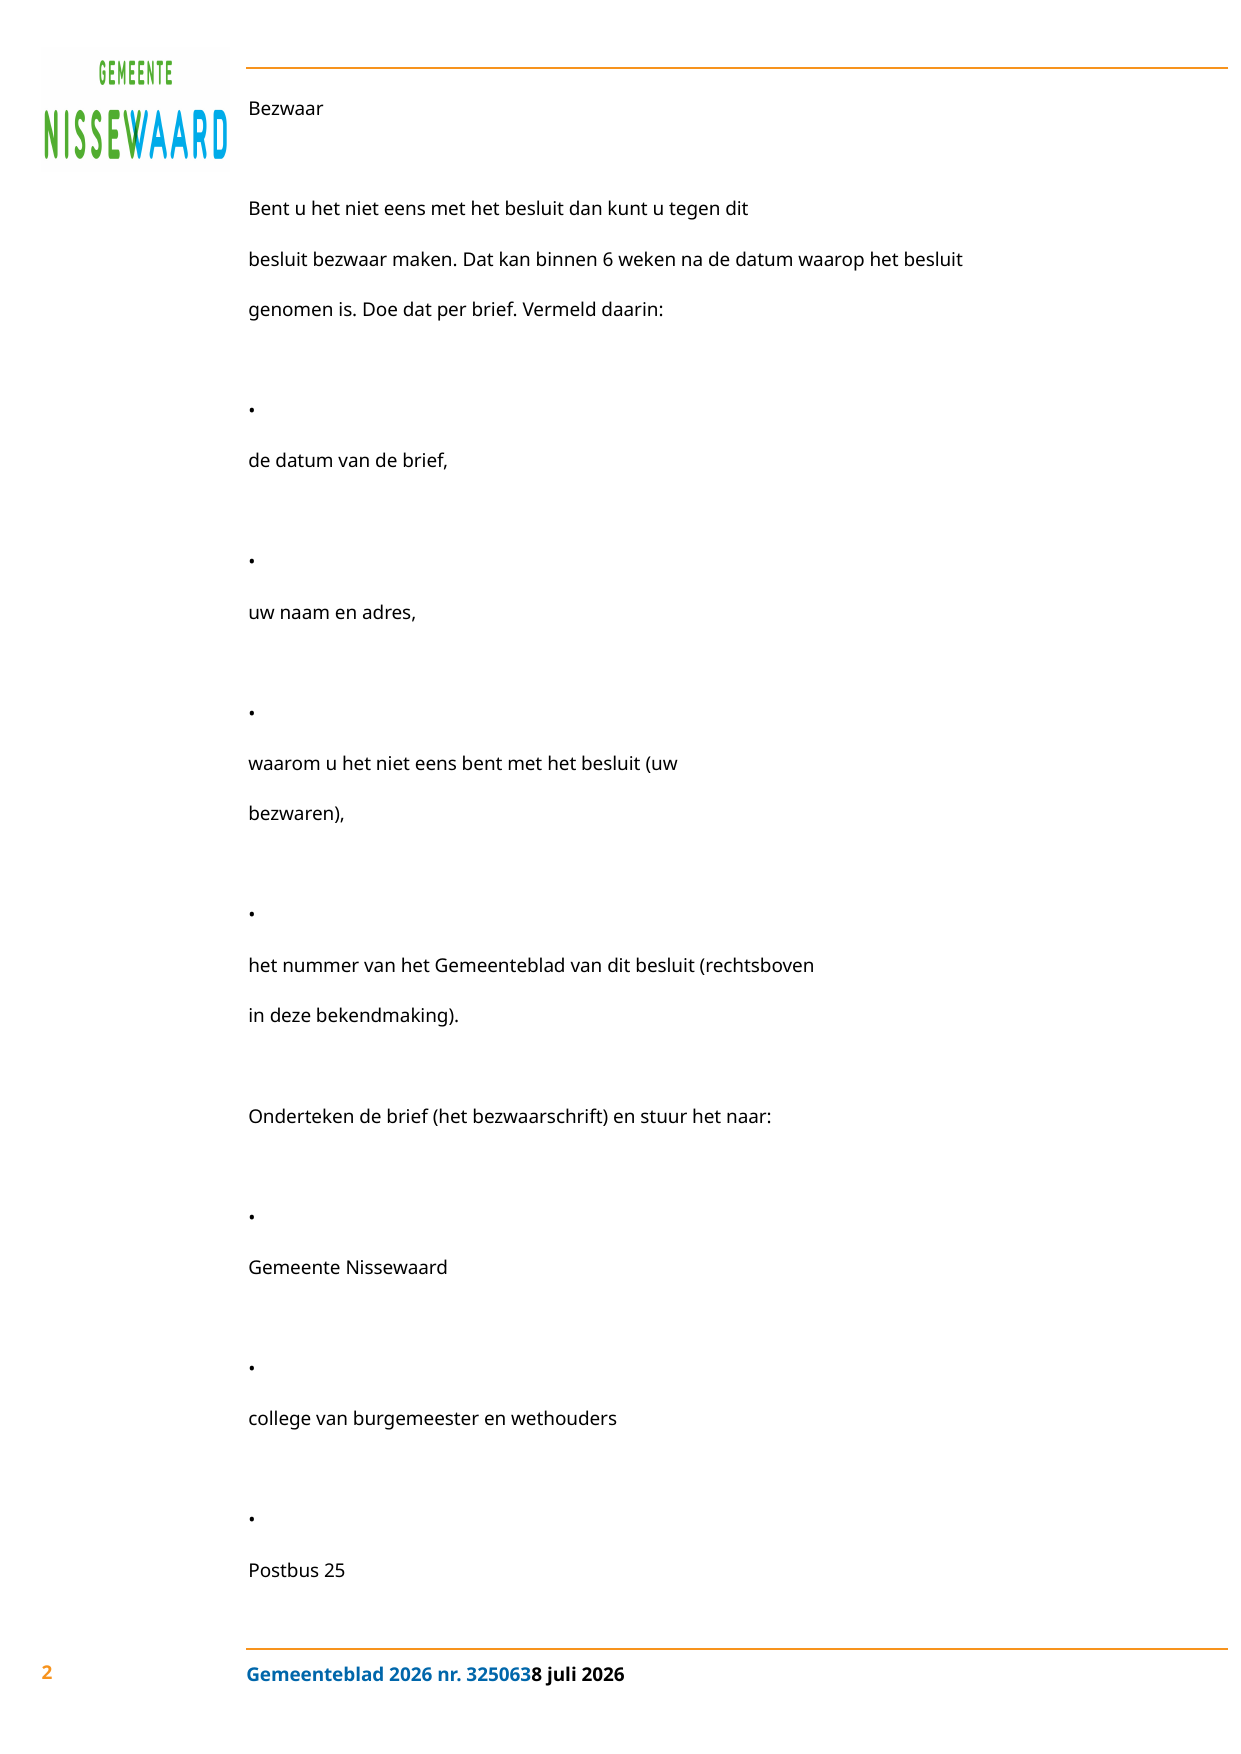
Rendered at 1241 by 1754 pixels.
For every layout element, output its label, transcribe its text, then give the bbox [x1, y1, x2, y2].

text • [248, 1506, 1152, 1532]
text • [248, 1355, 1152, 1381]
text bezwaren), [248, 801, 1152, 826]
text Onderteken de brief (het bezwaarschrift) en stuur het naar: [248, 1103, 1152, 1129]
text Bent u het niet eens met het besluit dan kunt u tegen dit [248, 196, 1152, 221]
text • [248, 548, 1152, 574]
text • [248, 901, 1152, 927]
text waarom u het niet eens bent met het besluit (uw [248, 750, 1152, 776]
text college van burgemeester en wethouders [248, 1406, 1152, 1431]
text Gemeente Nissewaard [248, 1254, 1152, 1280]
text het nummer van het Gemeenteblad van dit besluit (rechtsboven [248, 952, 1152, 978]
text in deze bekendmaking). [248, 1002, 1152, 1028]
text Bezwaar [248, 95, 1152, 121]
text • [248, 700, 1152, 726]
text • [248, 397, 1152, 423]
text Postbus 25 [248, 1557, 1152, 1583]
text genomen is. Doe dat per brief. Vermeld daarin: [248, 296, 1152, 322]
text de datum van de brief, [248, 448, 1152, 473]
picture [41, 47, 231, 172]
text besluit bezwaar maken. Dat kan binnen 6 weken na de datum waarop het besluit [248, 246, 1152, 272]
text uw naam en adres, [248, 599, 1152, 625]
text • [248, 1204, 1152, 1230]
